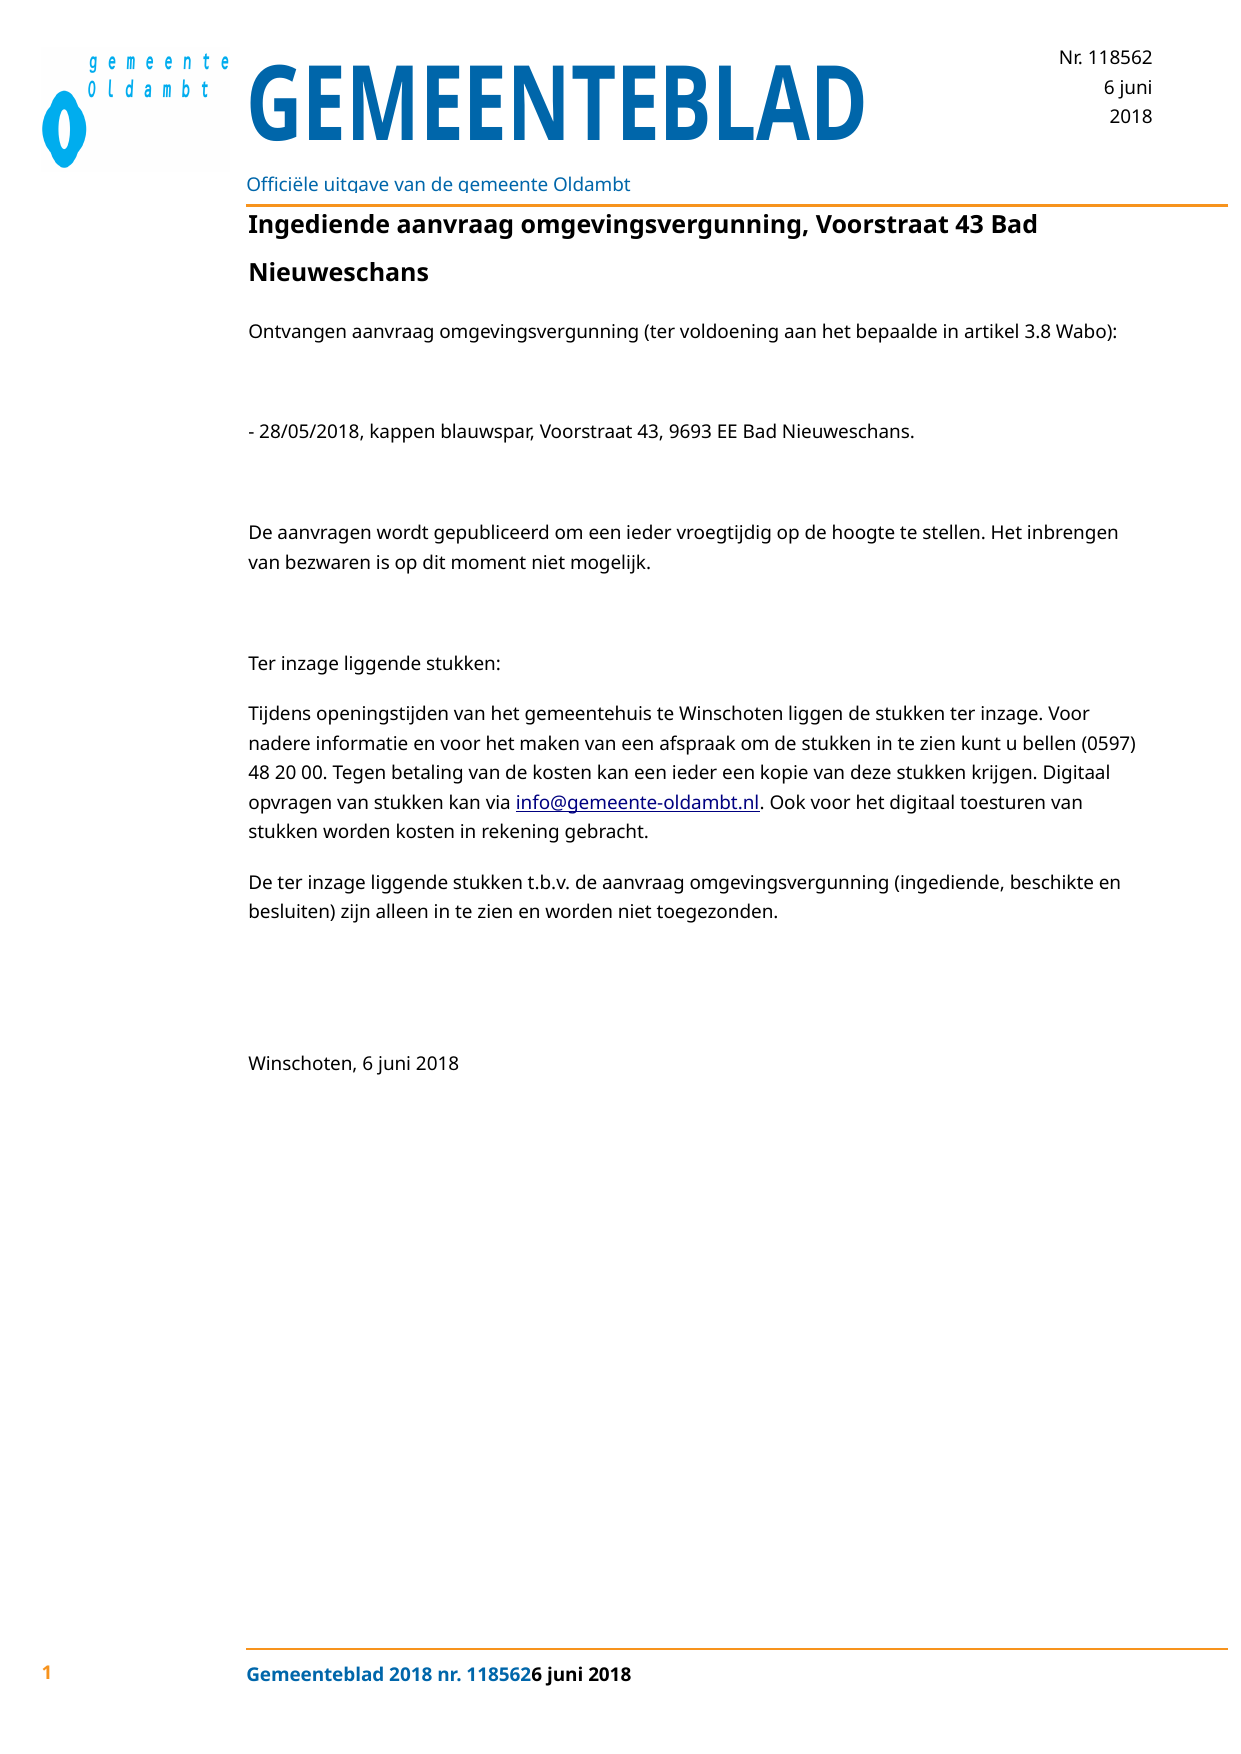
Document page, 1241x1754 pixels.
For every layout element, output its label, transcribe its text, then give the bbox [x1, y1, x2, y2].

text Winschoten, 6 juni 2018 [248, 1050, 1152, 1076]
text - 28/05/2018, kappen blauwspar, Voorstraat 43, 9693 EE Bad Nieuweschans. [248, 419, 1152, 444]
text Ingediende aanvraag omgevingsvergunning, Voorstraat 43 Bad Nieuweschans [248, 207, 1152, 288]
text Ter inzage liggende stukken: [248, 650, 1152, 676]
text De ter inzage liggende stukken t.b.v. de aanvraag omgevingsvergunning (ingediende, beschikte en besluiten) zijn alleen in te zien en worden niet toegezonden. [248, 869, 1152, 924]
text De aanvragen wordt gepubliceerd om een ieder vroegtijdig op de hoogte te stellen. Het inbrengen van bezwaren is op dit moment niet mogelijk. [248, 519, 1152, 575]
picture [41, 47, 231, 172]
text Tijdens openingstijden van het gemeentehuis te Winschoten liggen de stukken ter inzage. Voor nadere informatie en voor het maken van een afspraak om de stukken in te zien kunt u bellen (0597) 48 20 00. Tegen betaling van de kosten kan een ieder een kopie van deze stukken krijgen. Digitaal opvragen van stukken kan via info@gemeente-oldambt.nl. Ook voor het digitaal toesturen van stukken worden kosten in rekening gebracht. [248, 700, 1152, 844]
text Ontvangen aanvraag omgevingsvergunning (ter voldoening aan het bepaalde in artikel 3.8 Wabo): [248, 318, 1152, 344]
